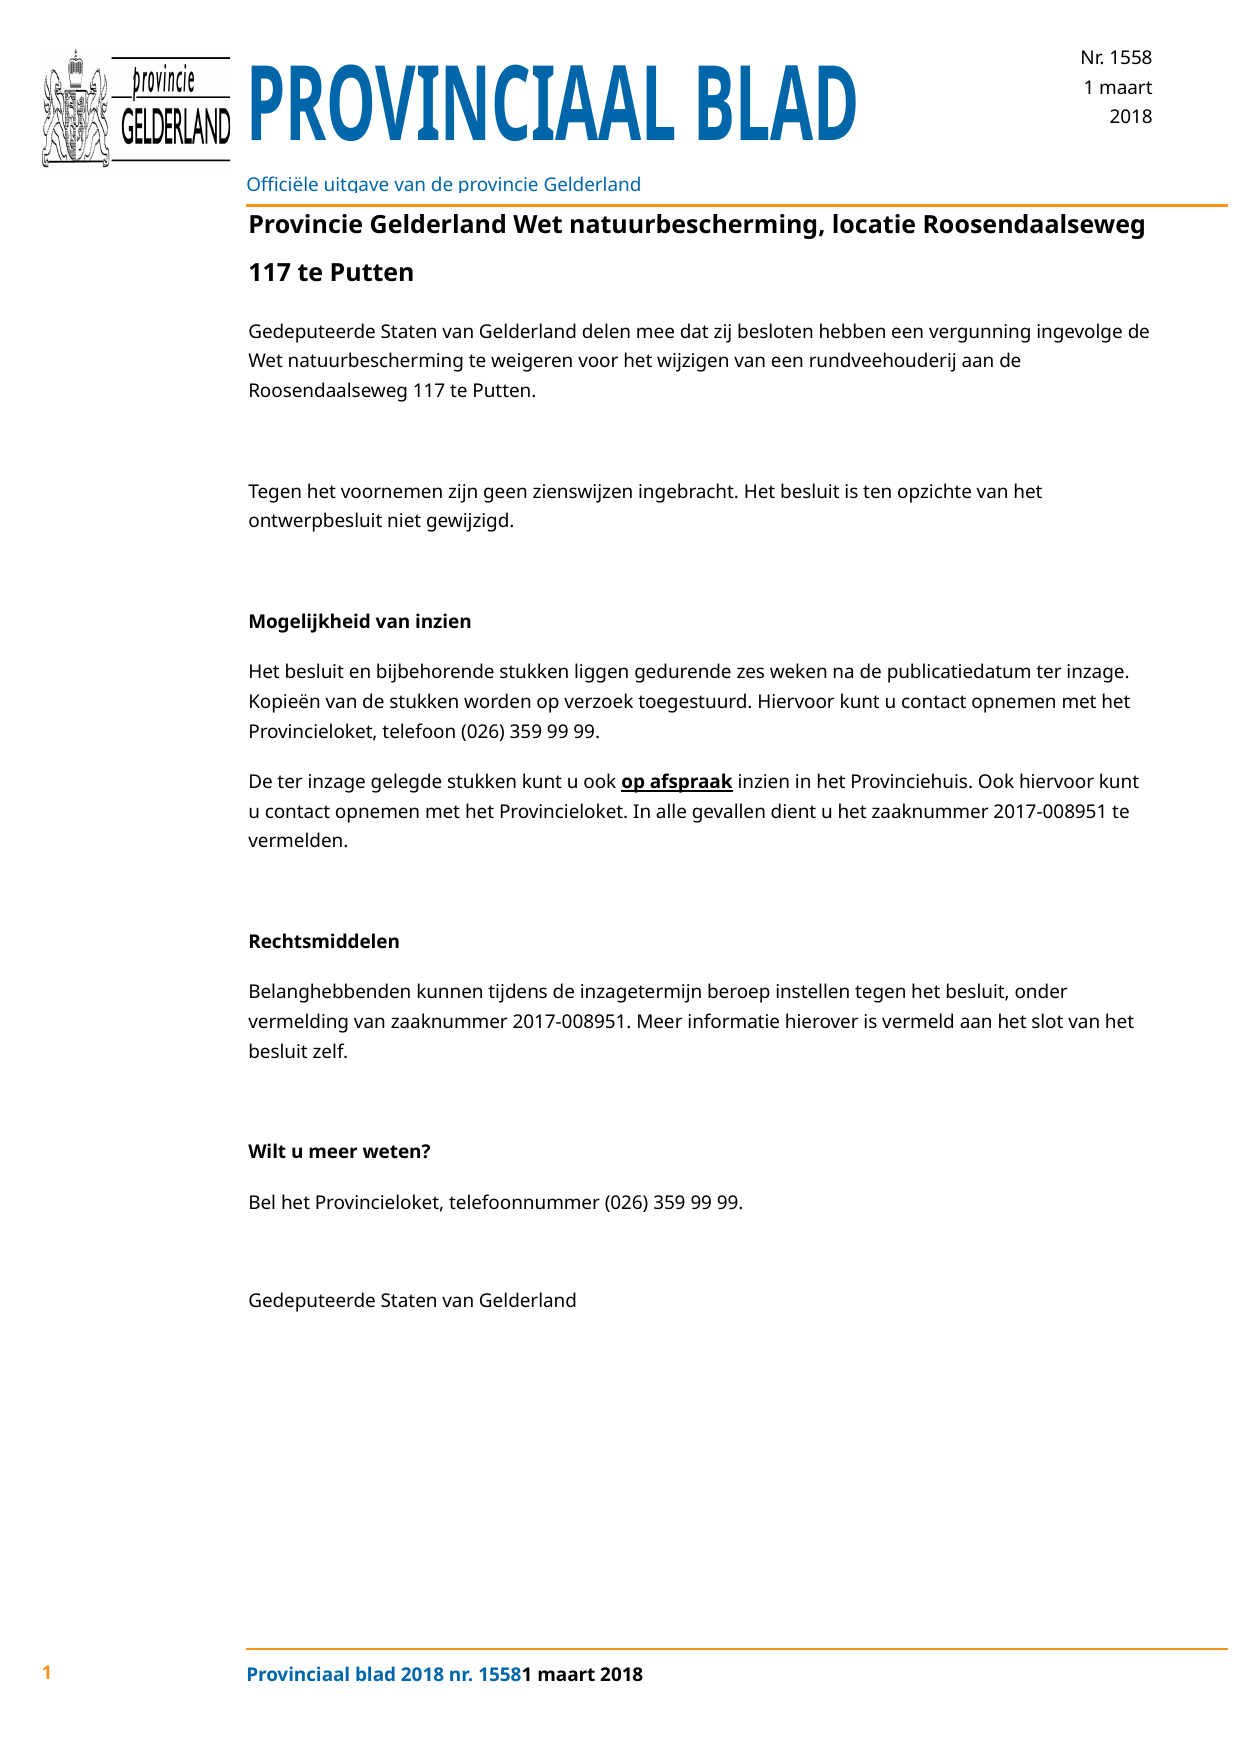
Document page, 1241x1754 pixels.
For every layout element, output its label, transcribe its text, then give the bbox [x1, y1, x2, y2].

text Het besluit en bijbehorende stukken liggen gedurende zes weken na de publicatiedatum ter inzage. Kopieën van de stukken worden op verzoek toegestuurd. Hiervoor kunt u contact opnemen met het Provincieloket, telefoon (026) 359 99 99. [248, 659, 1152, 744]
text Rechtsmiddelen [248, 928, 1152, 954]
text De ter inzage gelegde stukken kunt u ook op afspraak inzien in het Provinciehuis. Ook hiervoor kunt u contact opnemen met het Provincieloket. In alle gevallen dient u het zaaknummer 2017-008951 te vermelden. [248, 768, 1152, 853]
text Tegen het voornemen zijn geen zienswijzen ingebracht. Het besluit is ten opzichte van het ontwerpbesluit niet gewijzigd. [248, 478, 1152, 533]
text Wilt u meer weten? [248, 1139, 1152, 1164]
text Bel het Provincieloket, telefoonnummer (026) 359 99 99. [248, 1189, 1152, 1215]
text Mogelijkheid van inzien [248, 608, 1152, 634]
text Provincie Gelderland Wet natuurbescherming, locatie Roosendaalseweg 117 te Putten [248, 207, 1152, 288]
text Belanghebbenden kunnen tijdens de inzagetermijn beroep instellen tegen het besluit, onder vermelding van zaaknummer 2017-008951. Meer informatie hierover is vermeld aan het slot van het besluit zelf. [248, 979, 1152, 1064]
text Gedeputeerde Staten van Gelderland delen mee dat zij besloten hebben een vergunning ingevolge de Wet natuurbescherming te weigeren voor het wijzigen van een rundveehouderij aan de Roosendaalseweg 117 te Putten. [248, 318, 1152, 403]
text Gedeputeerde Staten van Gelderland [248, 1287, 1152, 1313]
picture [41, 47, 231, 172]
